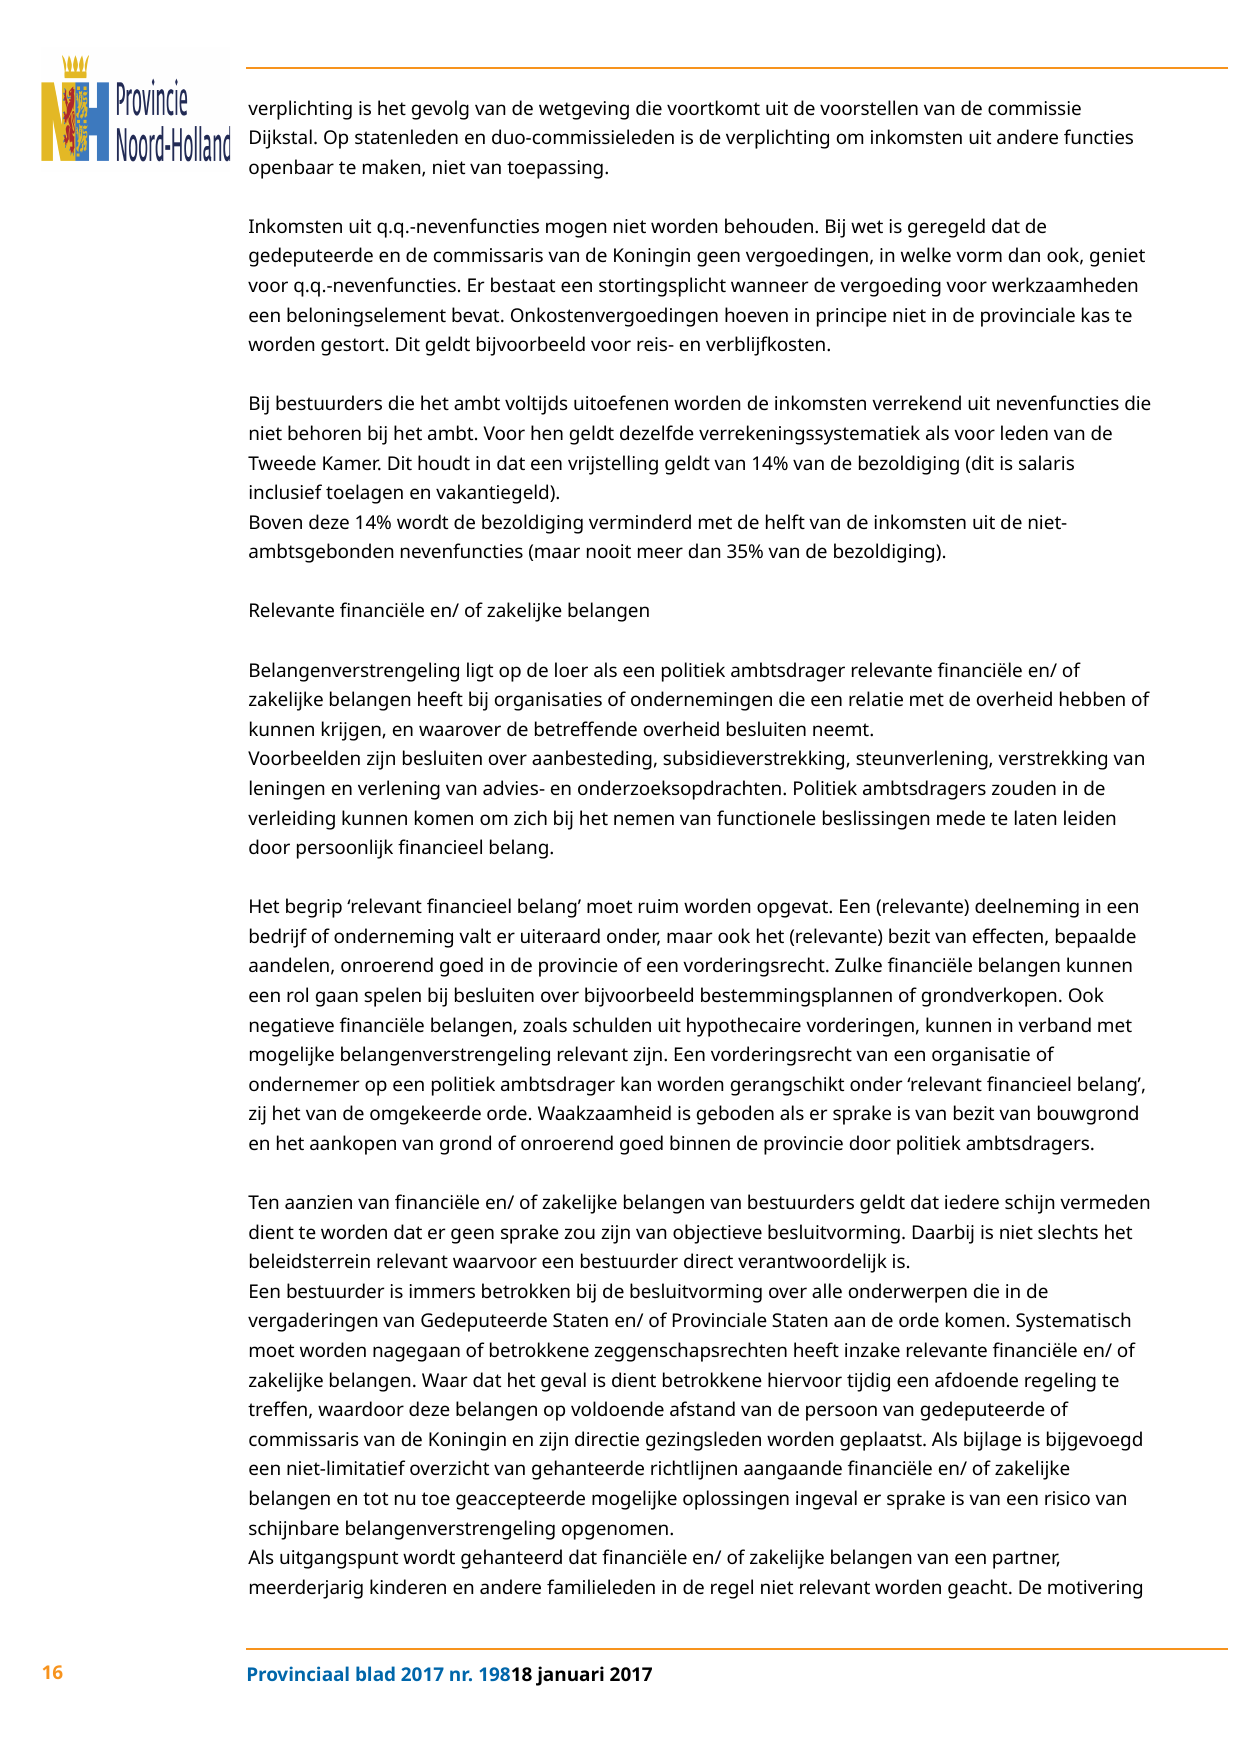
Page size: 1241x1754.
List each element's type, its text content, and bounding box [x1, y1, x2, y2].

picture [41, 47, 231, 172]
text Ten aanzien van financiële en/ of zakelijke belangen van bestuurders geldt dat iedere schijn vermeden dient te worden dat er geen sprake zou zijn van objectieve besluitvorming. Daarbij is niet slechts het beleidsterrein relevant waarvoor een bestuurder direct verantwoordelijk is. [248, 1189, 1152, 1274]
text Een bestuurder is immers betrokken bij de besluitvorming over alle onderwerpen die in de vergaderingen van Gedeputeerde Staten en/ of Provinciale Staten aan de orde komen. Systematisch moet worden nagegaan of betrokkene zeggenschapsrechten heeft inzake relevante financiële en/ of zakelijke belangen. Waar dat het geval is dient betrokkene hiervoor tijdig een afdoende regeling te treffen, waardoor deze belangen op voldoende afstand van de persoon van gedeputeerde of commissaris van de Koningin en zijn directie gezingsleden worden geplaatst. Als bijlage is bijgevoegd een niet-limitatief overzicht van gehanteerde richtlijnen aangaande financiële en/ of zakelijke belangen en tot nu toe geaccepteerde mogelijke oplossingen ingeval er sprake is van een risico van schijnbare belangenverstrengeling opgenomen. [248, 1278, 1152, 1541]
text Inkomsten uit q.q.-nevenfuncties mogen niet worden behouden. Bij wet is geregeld dat de gedeputeerde en de commissaris van de Koningin geen vergoedingen, in welke vorm dan ook, geniet voor q.q.-nevenfuncties. Er bestaat een stortingsplicht wanneer de vergoeding voor werkzaamheden een beloningselement bevat. Onkostenvergoedingen hoeven in principe niet in de provinciale kas te worden gestort. Dit geldt bijvoorbeeld voor reis- en verblijfkosten. [248, 213, 1152, 357]
text Als uitgangspunt wordt gehanteerd dat financiële en/ of zakelijke belangen van een partner, meerderjarig kinderen en andere familieleden in de regel niet relevant worden geacht. De motivering [248, 1544, 1152, 1600]
text Bij bestuurders die het ambt voltijds uitoefenen worden de inkomsten verrekend uit nevenfuncties die niet behoren bij het ambt. Voor hen geldt dezelfde verrekeningssystematiek als voor leden van de Tweede Kamer. Dit houdt in dat een vrijstelling geldt van 14% van de bezoldiging (dit is salaris inclusief toelagen en vakantiegeld). [248, 391, 1152, 505]
text Boven deze 14% wordt de bezoldiging verminderd met de helft van de inkomsten uit de niet-ambtsgebonden nevenfuncties (maar nooit meer dan 35% van de bezoldiging). [248, 509, 1152, 564]
text Belangenverstrengeling ligt op de loer als een politiek ambtsdrager relevante financiële en/ of zakelijke belangen heeft bij organisaties of ondernemingen die een relatie met de overheid hebben of kunnen krijgen, en waarover de betreffende overheid besluiten neemt. [248, 657, 1152, 742]
text verplichting is het gevolg van de wetgeving die voortkomt uit de voorstellen van de commissie Dijkstal. Op statenleden en duo-commissieleden is de verplichting om inkomsten uit andere functies openbaar te maken, niet van toepassing. [248, 95, 1152, 180]
text Relevante financiële en/ of zakelijke belangen [248, 598, 1152, 623]
text Het begrip ‘relevant financieel belang’ moet ruim worden opgevat. Een (relevante) deelneming in een bedrijf of onderneming valt er uiteraard onder, maar ook het (relevante) bezit van effecten, bepaalde aandelen, onroerend goed in de provincie of een vorderingsrecht. Zulke financiële belangen kunnen een rol gaan spelen bij besluiten over bijvoorbeeld bestemmingsplannen of grondverkopen. Ook negatieve financiële belangen, zoals schulden uit hypothecaire vorderingen, kunnen in verband met mogelijke belangenverstrengeling relevant zijn. Een vorderingsrecht van een organisatie of ondernemer op een politiek ambtsdrager kan worden gerangschikt onder ‘relevant financieel belang’, zij het van de omgekeerde orde. Waakzaamheid is geboden als er sprake is van bezit van bouwgrond en het aankopen van grond of onroerend goed binnen de provincie door politiek ambtsdragers. [248, 893, 1152, 1156]
text Voorbeelden zijn besluiten over aanbesteding, subsidieverstrekking, steunverlening, verstrekking van leningen en verlening van advies- en onderzoeksopdrachten. Politiek ambtsdragers zouden in de verleiding kunnen komen om zich bij het nemen van functionele beslissingen mede te laten leiden door persoonlijk financieel belang. [248, 746, 1152, 860]
